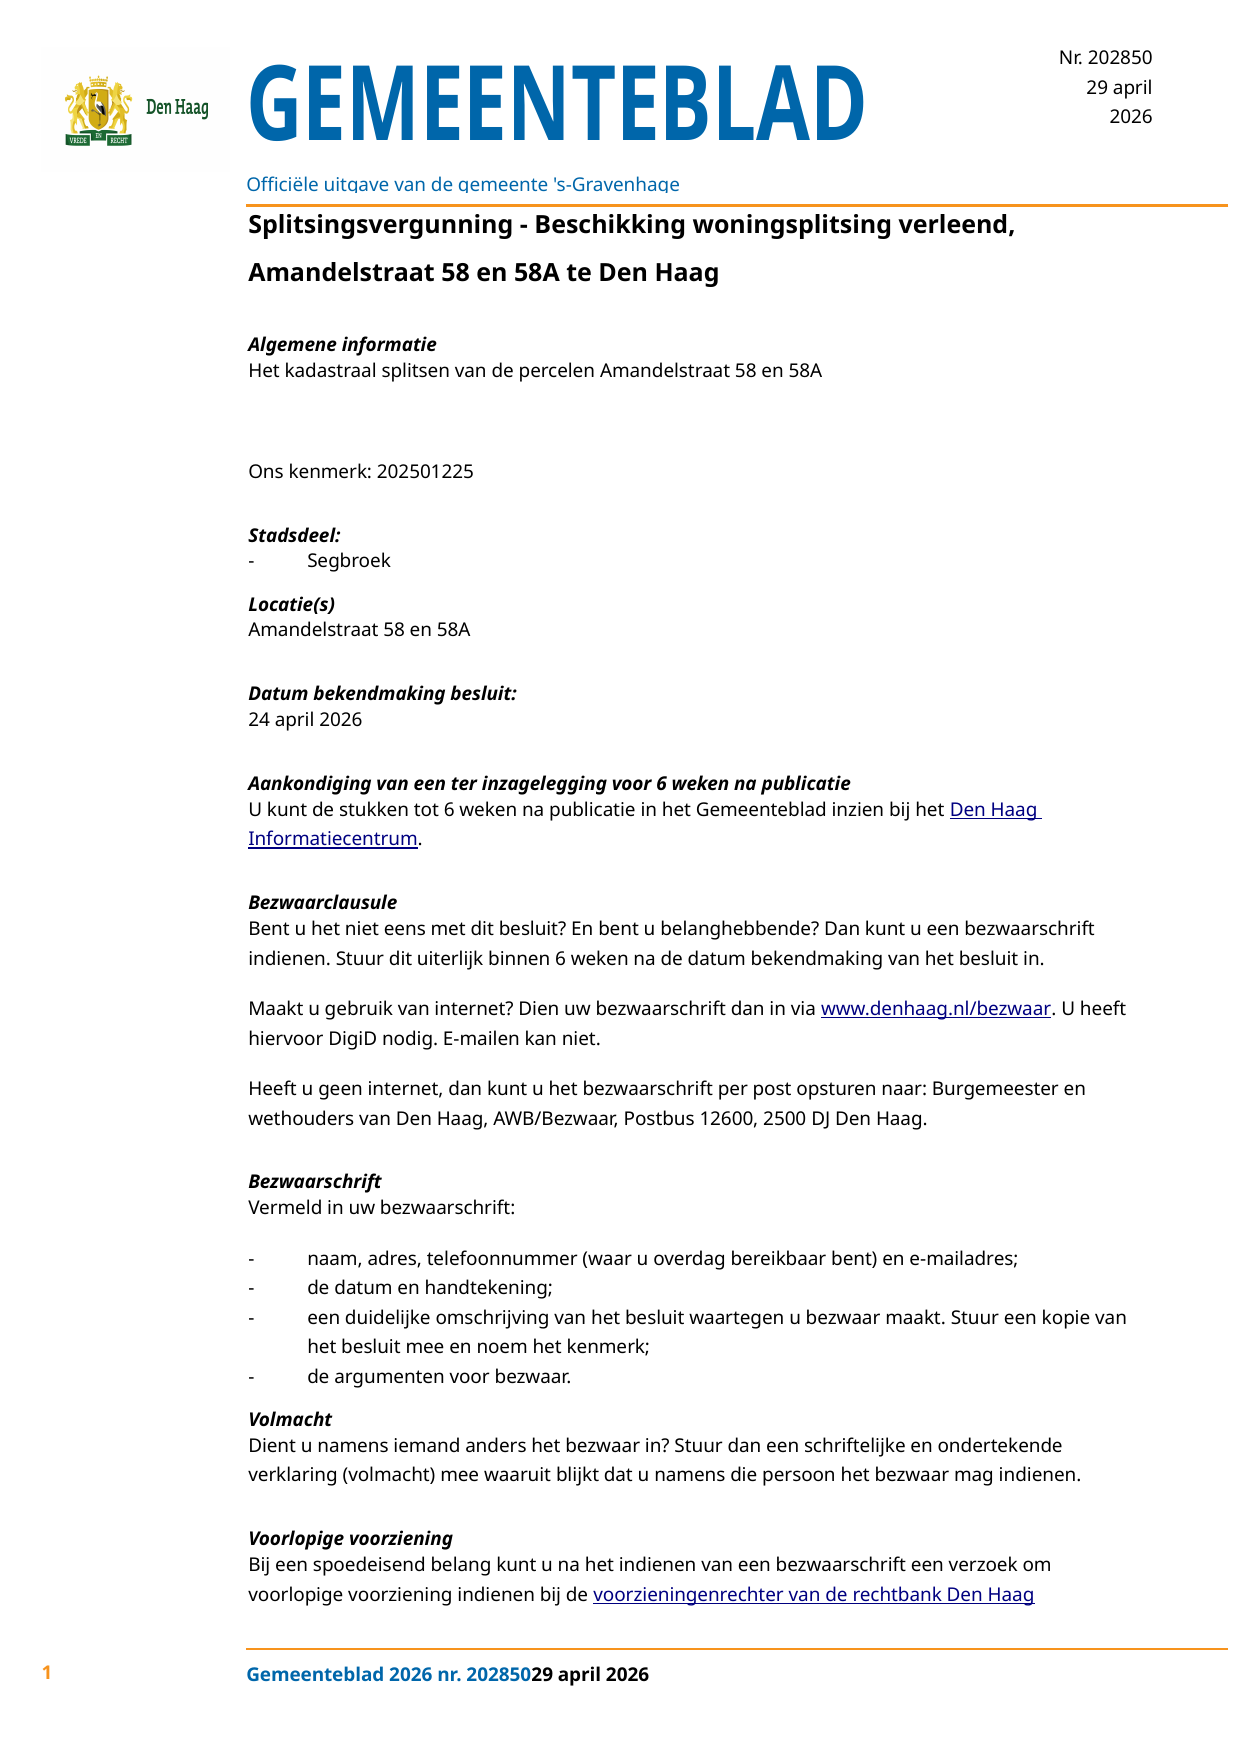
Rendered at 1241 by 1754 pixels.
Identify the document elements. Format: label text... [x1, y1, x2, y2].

list een duidelijke omschrijving van het besluit waartegen u bezwaar maakt. Stuur een kopie van het besluit mee en noem het kenmerk; [248, 1304, 1152, 1359]
text U kunt de stukken tot 6 weken na publicatie in het Gemeenteblad inzien bij het Den Haag Informatiecentrum. [248, 796, 1152, 851]
text Ons kenmerk: 202501225 [248, 458, 1152, 484]
list naam, adres, telefoonnummer (waar u overdag bereikbaar bent) en e-mailadres; [248, 1245, 1152, 1271]
text Heeft u geen internet, dan kunt u het bezwaarschrift per post opsturen naar: Burgemeester en wethouders van Den Haag, AWB/Bezwaar, Postbus 12600, 2500 DJ Den Haag. [248, 1075, 1152, 1131]
text 24 april 2026 [248, 706, 1152, 732]
list de datum en handtekening; [248, 1274, 1152, 1300]
text Stadsdeel: [248, 522, 1152, 548]
text Splitsingsvergunning - Beschikking woningsplitsing verleend, Amandelstraat 58 en 58A te Den Haag [248, 207, 1152, 288]
list de argumenten voor bezwaar. [248, 1363, 1152, 1389]
text Voorlopige voorziening [248, 1526, 1152, 1551]
text Bezwaarclausule [248, 889, 1152, 915]
text Volmacht [248, 1406, 1152, 1432]
text Dient u namens iemand anders het bezwaar in? Stuur dan een schriftelijke en ondertekende verklaring (volmacht) mee waaruit blijkt dat u namens die persoon het bezwaar mag indienen. [248, 1432, 1152, 1487]
text Algemene informatie [248, 331, 1152, 357]
text Maakt u gebruik van internet? Dien uw bezwaarschrift dan in via www.denhaag.nl/bezwaar. U heeft hiervoor DigiD nodig. E-mailen kan niet. [248, 995, 1152, 1051]
text Bent u het niet eens met dit besluit? En bent u belanghebbende? Dan kunt u een bezwaarschrift indienen. Stuur dit uiterlijk binnen 6 weken na de datum bekendmaking van het besluit in. [248, 915, 1152, 971]
text Bezwaarschrift [248, 1169, 1152, 1194]
text Amandelstraat 58 en 58A [248, 617, 1152, 642]
text Vermeld in uw bezwaarschrift: [248, 1194, 1152, 1220]
text Aankondiging van een ter inzagelegging voor 6 weken na publicatie [248, 770, 1152, 796]
text Locatie(s) [248, 591, 1152, 617]
text Datum bekendmaking besluit: [248, 681, 1152, 706]
picture [41, 47, 231, 172]
text Het kadastraal splitsen van de percelen Amandelstraat 58 en 58A [248, 357, 1152, 383]
text Bij een spoedeisend belang kunt u na het indienen van een bezwaarschrift een verzoek om voorlopige voorziening indienen bij de voorzieningenrechter van de rechtbank Den Haag [248, 1551, 1152, 1607]
list Segbroek [248, 548, 1152, 573]
